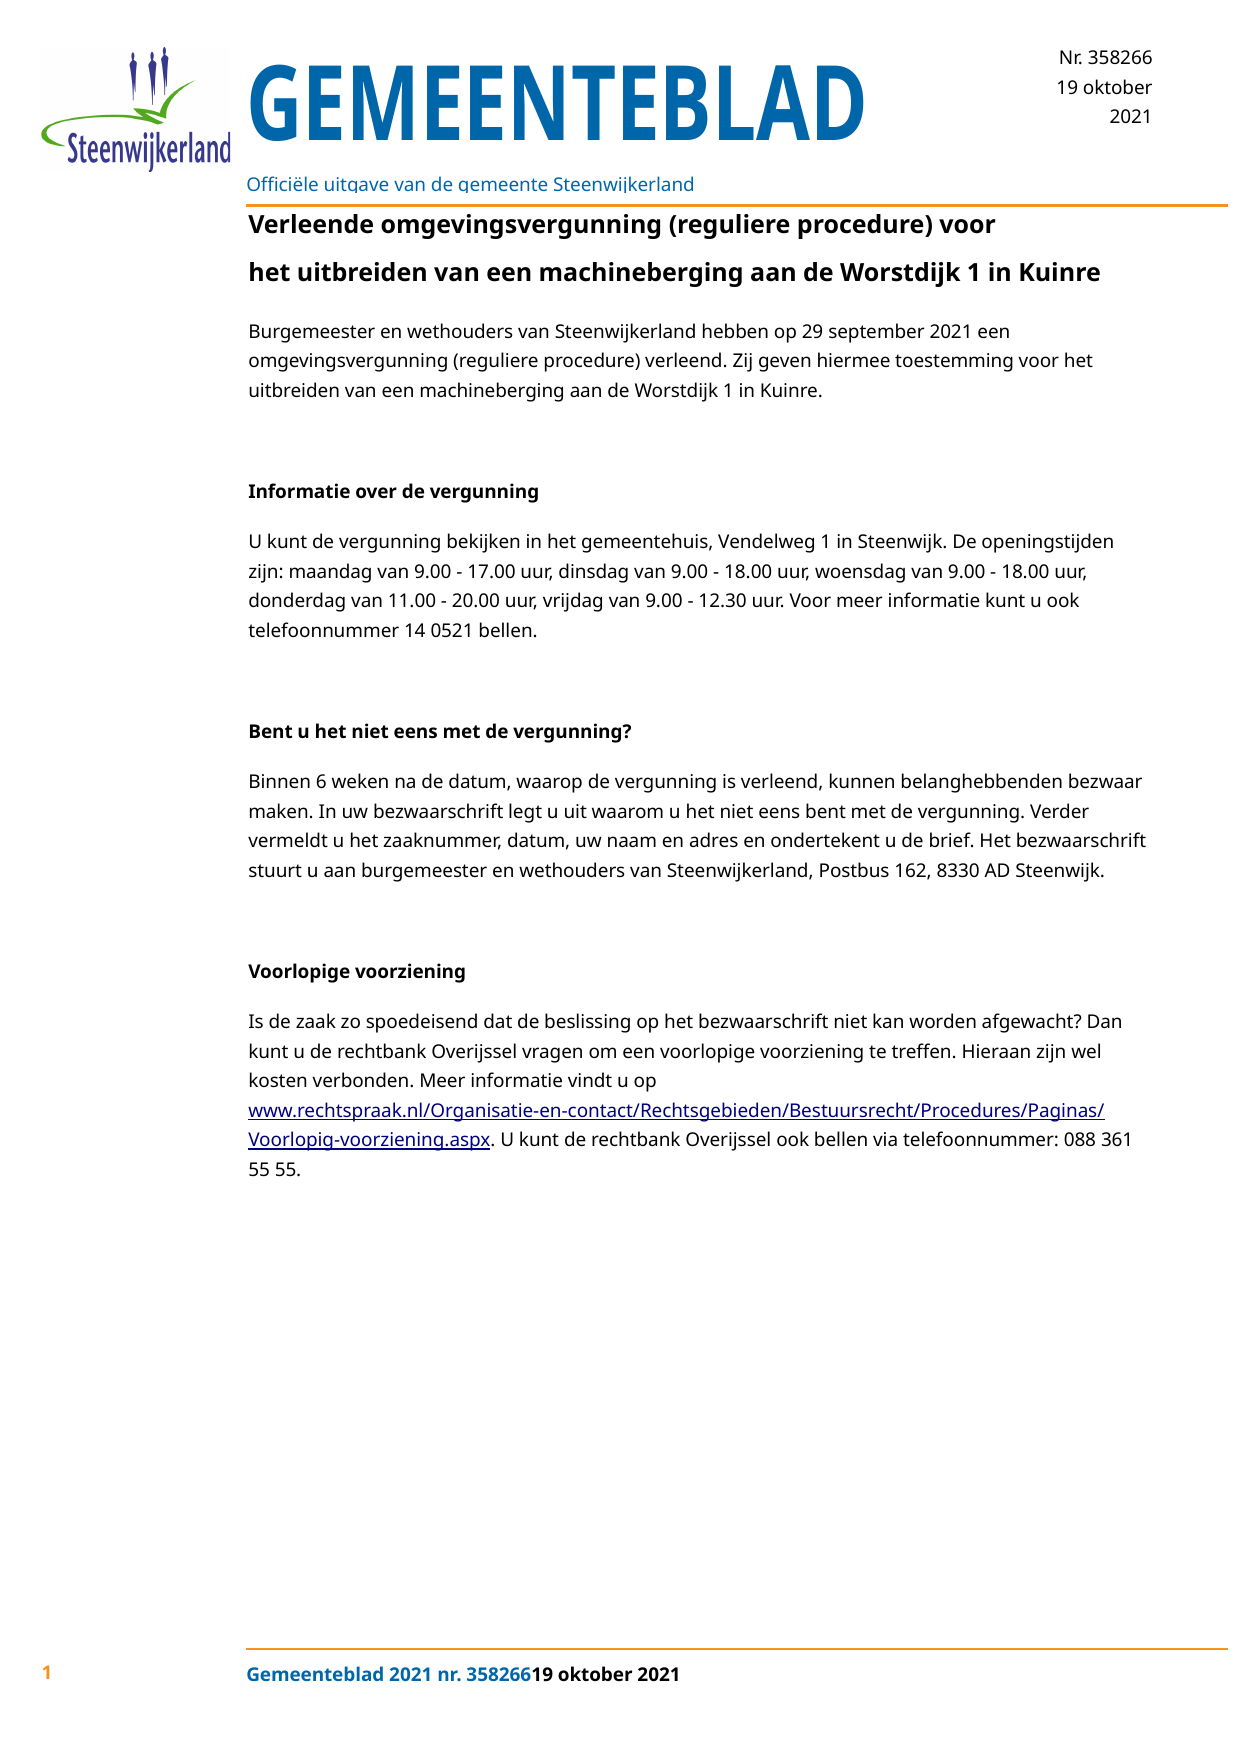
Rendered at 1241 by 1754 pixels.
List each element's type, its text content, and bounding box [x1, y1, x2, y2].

text Burgemeester en wethouders van Steenwijkerland hebben op 29 september 2021 een omgevingsvergunning (reguliere procedure) verleend. Zij geven hiermee toestemming voor het uitbreiden van een machineberging aan de Worstdijk 1 in Kuinre. [248, 318, 1152, 403]
text Verleende omgevingsvergunning (reguliere procedure) voor het uitbreiden van een machineberging aan de Worstdijk 1 in Kuinre [248, 207, 1152, 288]
text Bent u het niet eens met de vergunning? [248, 718, 1152, 744]
picture [41, 47, 231, 172]
text Informatie over de vergunning [248, 478, 1152, 504]
text Binnen 6 weken na de datum, waarop de vergunning is verleend, kunnen belanghebbenden bezwaar maken. In uw bezwaarschrift legt u uit waarom u het niet eens bent met de vergunning. Verder vermeldt u het zaaknummer, datum, uw naam en adres en ondertekent u de brief. Het bezwaarschrift stuurt u aan burgemeester en wethouders van Steenwijkerland, Postbus 162, 8330 AD Steenwijk. [248, 768, 1152, 883]
text Voorlopige voorziening [248, 958, 1152, 984]
text Is de zaak zo spoedeisend dat de beslissing op het bezwaarschrift niet kan worden afgewacht? Dan kunt u de rechtbank Overijssel vragen om een voorlopige voorziening te treffen. Hieraan zijn wel kosten verbonden. Meer informatie vindt u op www.rechtspraak.nl/Organisatie-en-contact/Rechtsgebieden/Bestuursrecht/Procedures/Paginas/Voorlopig-voorziening.aspx. U kunt de rechtbank Overijssel ook bellen via telefoonnummer: 088 361 55 55. [248, 1008, 1152, 1182]
text U kunt de vergunning bekijken in het gemeentehuis, Vendelweg 1 in Steenwijk. De openingstijden zijn: maandag van 9.00 - 17.00 uur, dinsdag van 9.00 - 18.00 uur, woensdag van 9.00 - 18.00 uur, donderdag van 11.00 - 20.00 uur, vrijdag van 9.00 - 12.30 uur. Voor meer informatie kunt u ook telefoonnummer 14 0521 bellen. [248, 528, 1152, 643]
